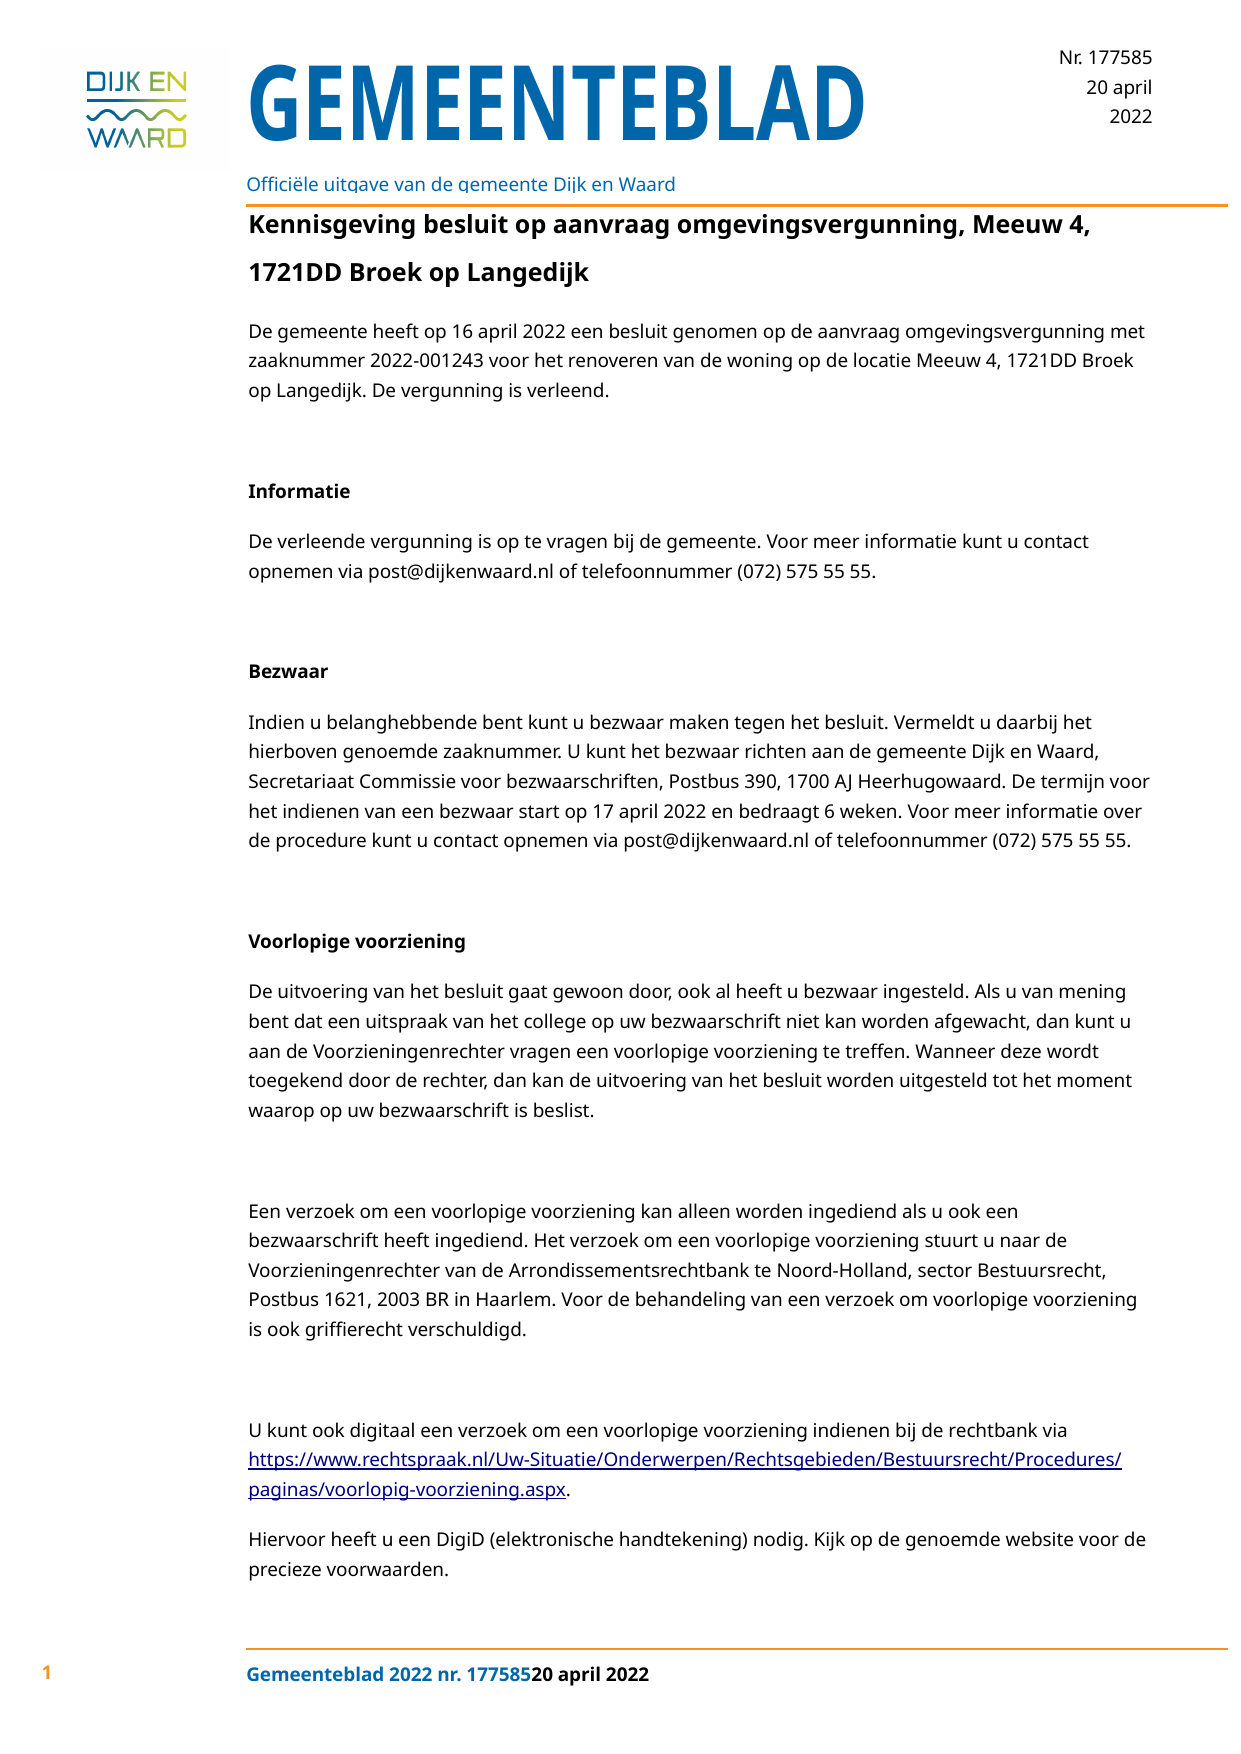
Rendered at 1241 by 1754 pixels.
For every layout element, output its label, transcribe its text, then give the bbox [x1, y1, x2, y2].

picture [41, 47, 231, 172]
text U kunt ook digitaal een verzoek om een voorlopige voorziening indienen bij de rechtbank via https://www.rechtspraak.nl/Uw-Situatie/Onderwerpen/Rechtsgebieden/Bestuursrecht/Procedures/paginas/voorlopig-voorziening.aspx. [248, 1417, 1152, 1502]
text De uitvoering van het besluit gaat gewoon door, ook al heeft u bezwaar ingesteld. Als u van mening bent dat een uitspraak van het college op uw bezwaarschrift niet kan worden afgewacht, dan kunt u aan de Voorzieningenrechter vragen een voorlopige voorziening te treffen. Wanneer deze wordt toegekend door de rechter, dan kan de uitvoering van het besluit worden uitgesteld tot het moment waarop op uw bezwaarschrift is beslist. [248, 979, 1152, 1123]
text De verleende vergunning is op te vragen bij de gemeente. Voor meer informatie kunt u contact opnemen via post@dijkenwaard.nl of telefoonnummer (072) 575 55 55. [248, 528, 1152, 584]
text Een verzoek om een voorlopige voorziening kan alleen worden ingediend als u ook een bezwaarschrift heeft ingediend. Het verzoek om een voorlopige voorziening stuurt u naar de Voorzieningenrechter van de Arrondissementsrechtbank te Noord-Holland, sector Bestuursrecht, Postbus 1621, 2003 BR in Haarlem. Voor de behandeling van een verzoek om voorlopige voorziening is ook griffierecht verschuldigd. [248, 1198, 1152, 1342]
text Voorlopige voorziening [248, 928, 1152, 954]
text Informatie [248, 478, 1152, 504]
text De gemeente heeft op 16 april 2022 een besluit genomen op de aanvraag omgevingsvergunning met zaaknummer 2022-001243 voor het renoveren van de woning op de locatie Meeuw 4, 1721DD Broek op Langedijk. De vergunning is verleend. [248, 318, 1152, 403]
text Hiervoor heeft u een DigiD (elektronische handtekening) nodig. Kijk op de genoemde website voor de precieze voorwaarden. [248, 1527, 1152, 1582]
text Kennisgeving besluit op aanvraag omgevingsvergunning, Meeuw 4, 1721DD Broek op Langedijk [248, 207, 1152, 288]
text Bezwaar [248, 659, 1152, 684]
text Indien u belanghebbende bent kunt u bezwaar maken tegen het besluit. Vermeldt u daarbij het hierboven genoemde zaaknummer. U kunt het bezwaar richten aan de gemeente Dijk en Waard, Secretariaat Commissie voor bezwaarschriften, Postbus 390, 1700 AJ Heerhugowaard. De termijn voor het indienen van een bezwaar start op 17 april 2022 en bedraagt 6 weken. Voor meer informatie over de procedure kunt u contact opnemen via post@dijkenwaard.nl of telefoonnummer (072) 575 55 55. [248, 709, 1152, 853]
